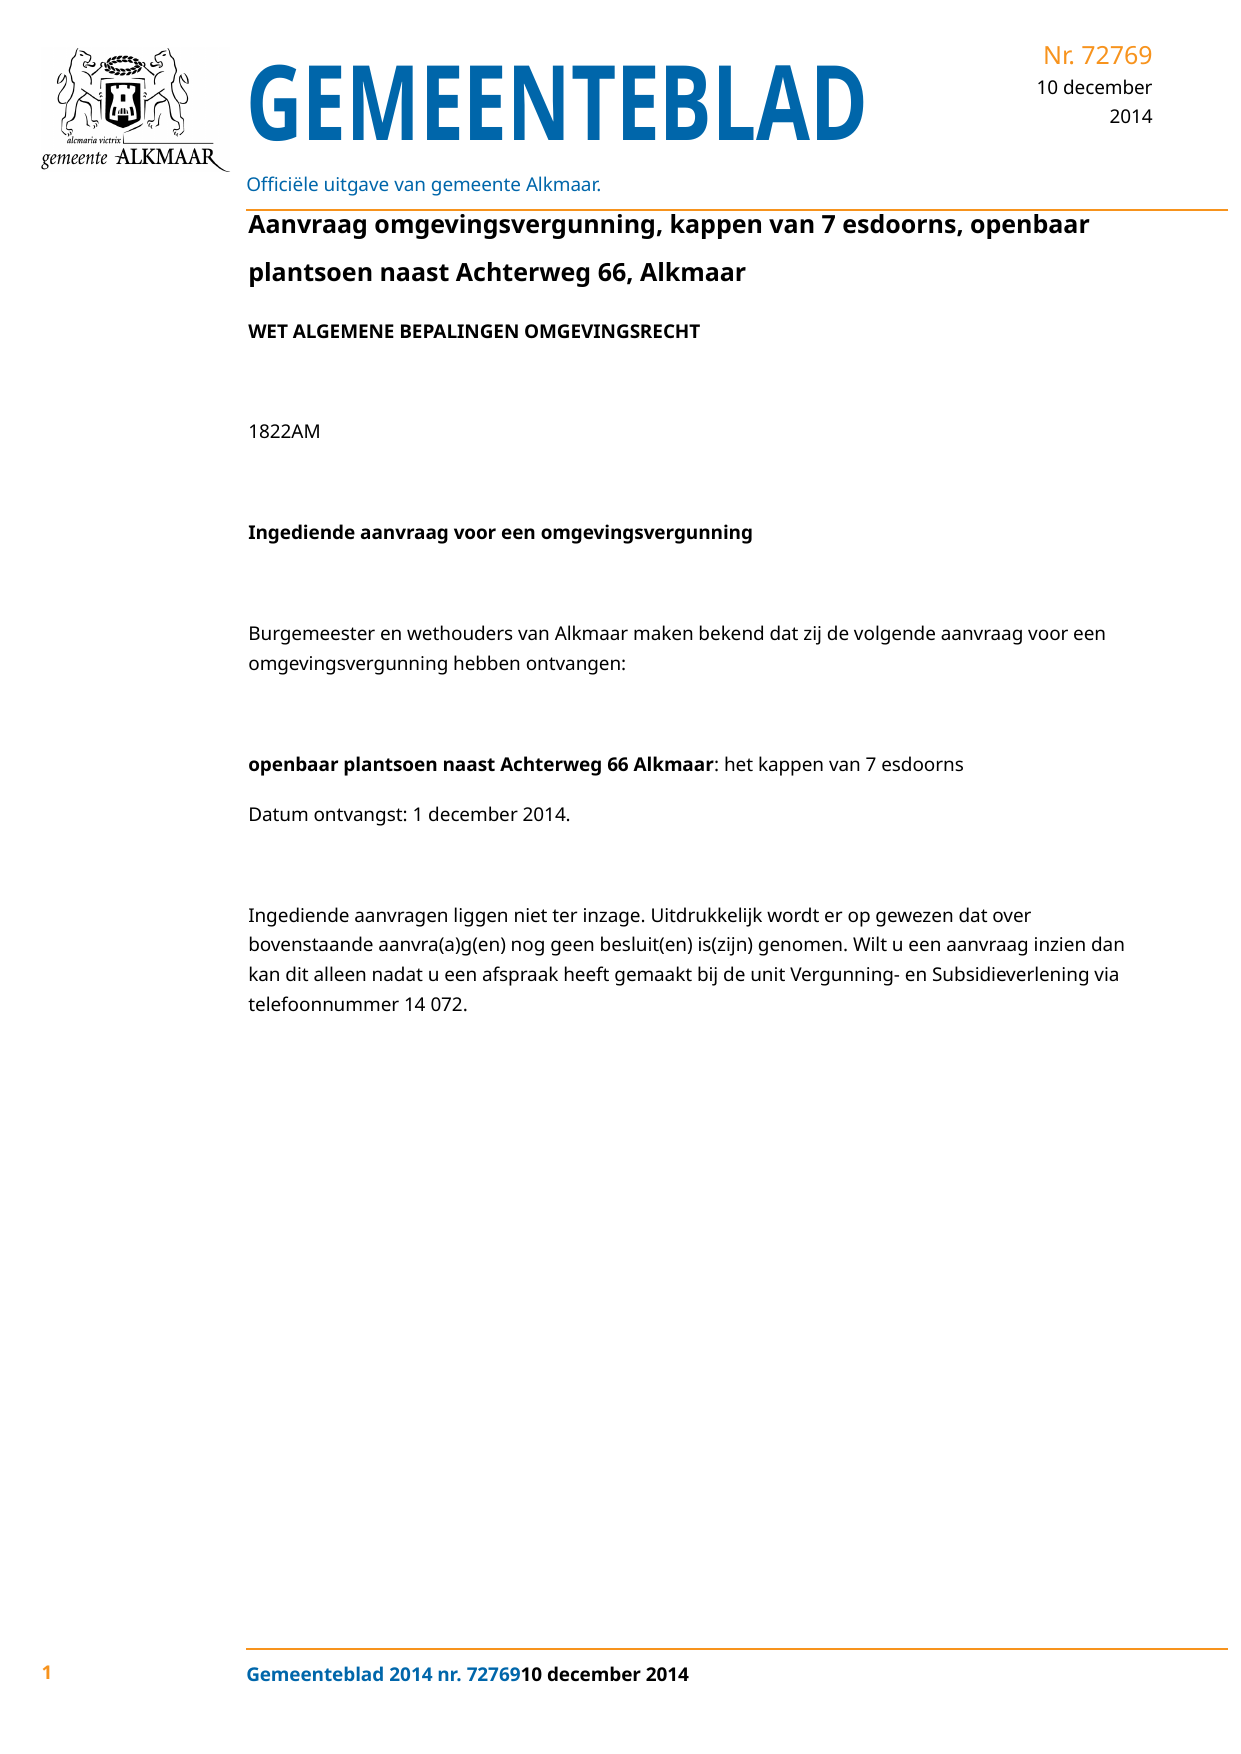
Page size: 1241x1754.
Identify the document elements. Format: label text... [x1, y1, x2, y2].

text openbaar plantsoen naast Achterweg 66 Alkmaar: het kappen van 7 esdoorns [248, 751, 1152, 777]
text Datum ontvangst: 1 december 2014. [248, 801, 1152, 827]
text Ingediende aanvragen liggen niet ter inzage. Uitdrukkelijk wordt er op gewezen dat over bovenstaande aanvra(a)g(en) nog geen besluit(en) is(zijn) genomen. Wilt u een aanvraag inzien dan kan dit alleen nadat u een afspraak heeft gemaakt bij de unit Vergunning- en Subsidieverlening via telefoonnummer 14 072. [248, 902, 1152, 1017]
text WET ALGEMENE BEPALINGEN OMGEVINGSRECHT [248, 318, 1152, 344]
picture [41, 47, 231, 172]
text Burgemeester en wethouders van Alkmaar maken bekend dat zij de volgende aanvraag voor een omgevingsvergunning hebben ontvangen: [248, 620, 1152, 676]
text 1822AM [248, 419, 1152, 444]
text Ingediende aanvraag voor een omgevingsvergunning [248, 519, 1152, 545]
text Aanvraag omgevingsvergunning, kappen van 7 esdoorns, openbaar plantsoen naast Achterweg 66, Alkmaar [248, 211, 1152, 288]
